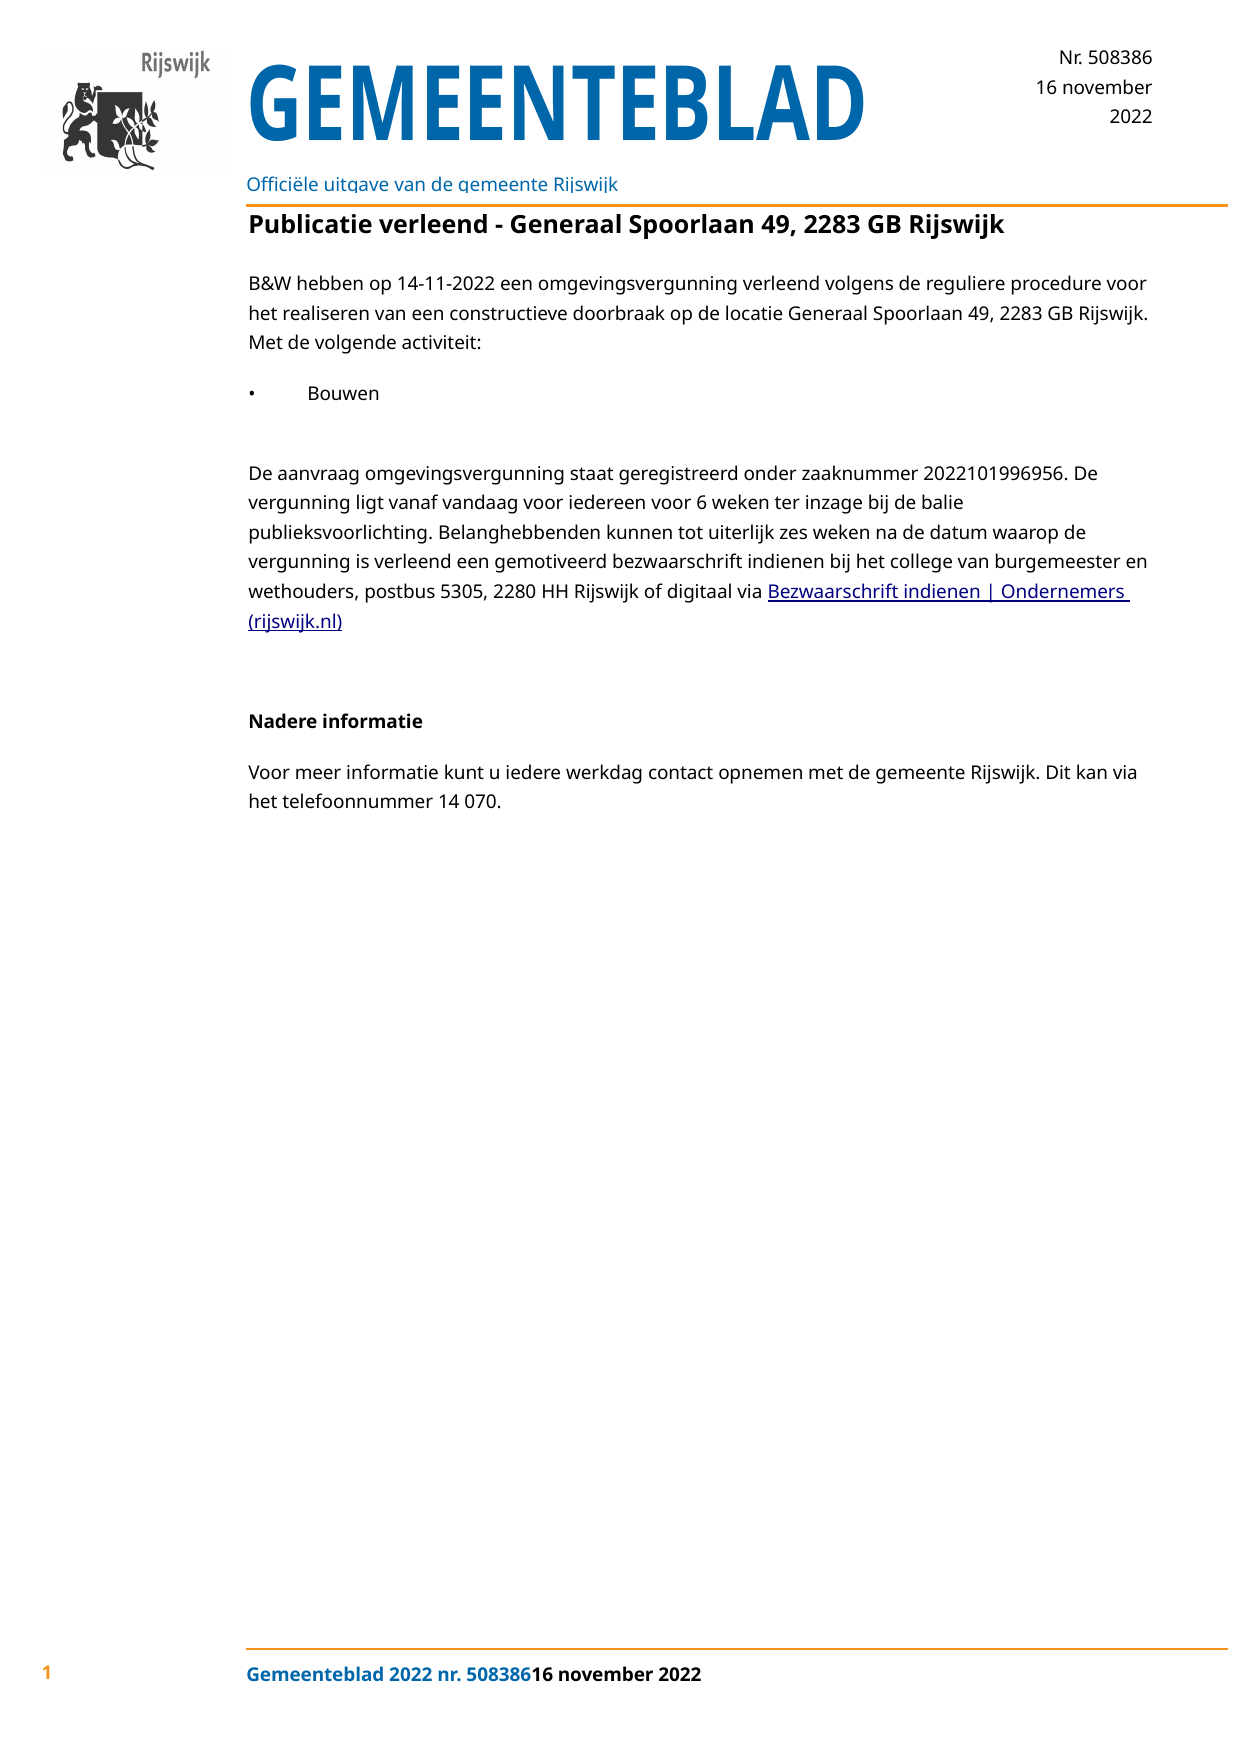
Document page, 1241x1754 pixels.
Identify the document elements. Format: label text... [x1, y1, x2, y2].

text B&W hebben op 14-11-2022 een omgevingsvergunning verleend volgens de reguliere procedure voor het realiseren van een constructieve doorbraak op de locatie Generaal Spoorlaan 49, 2283 GB Rijswijk. Met de volgende activiteit: [248, 270, 1152, 355]
text Nadere informatie [248, 709, 1152, 734]
text Publicatie verleend - Generaal Spoorlaan 49, 2283 GB Rijswijk [248, 207, 1152, 241]
text De aanvraag omgevingsvergunning staat geregistreerd onder zaaknummer 2022101996956. De vergunning ligt vanaf vandaag voor iedereen voor 6 weken ter inzage bij de balie publieksvoorlichting. Belanghebbenden kunnen tot uiterlijk zes weken na de datum waarop de vergunning is verleend een gemotiveerd bezwaarschrift indienen bij het college van burgemeester en wethouders, postbus 5305, 2280 HH Rijswijk of digitaal via Bezwaarschrift indienen | Ondernemers (rijswijk.nl) [248, 460, 1152, 633]
list Bouwen [248, 380, 1152, 406]
picture [41, 47, 231, 172]
text Voor meer informatie kunt u iedere werkdag contact opnemen met de gemeente Rijswijk. Dit kan via het telefoonnummer 14 070. [248, 759, 1152, 814]
